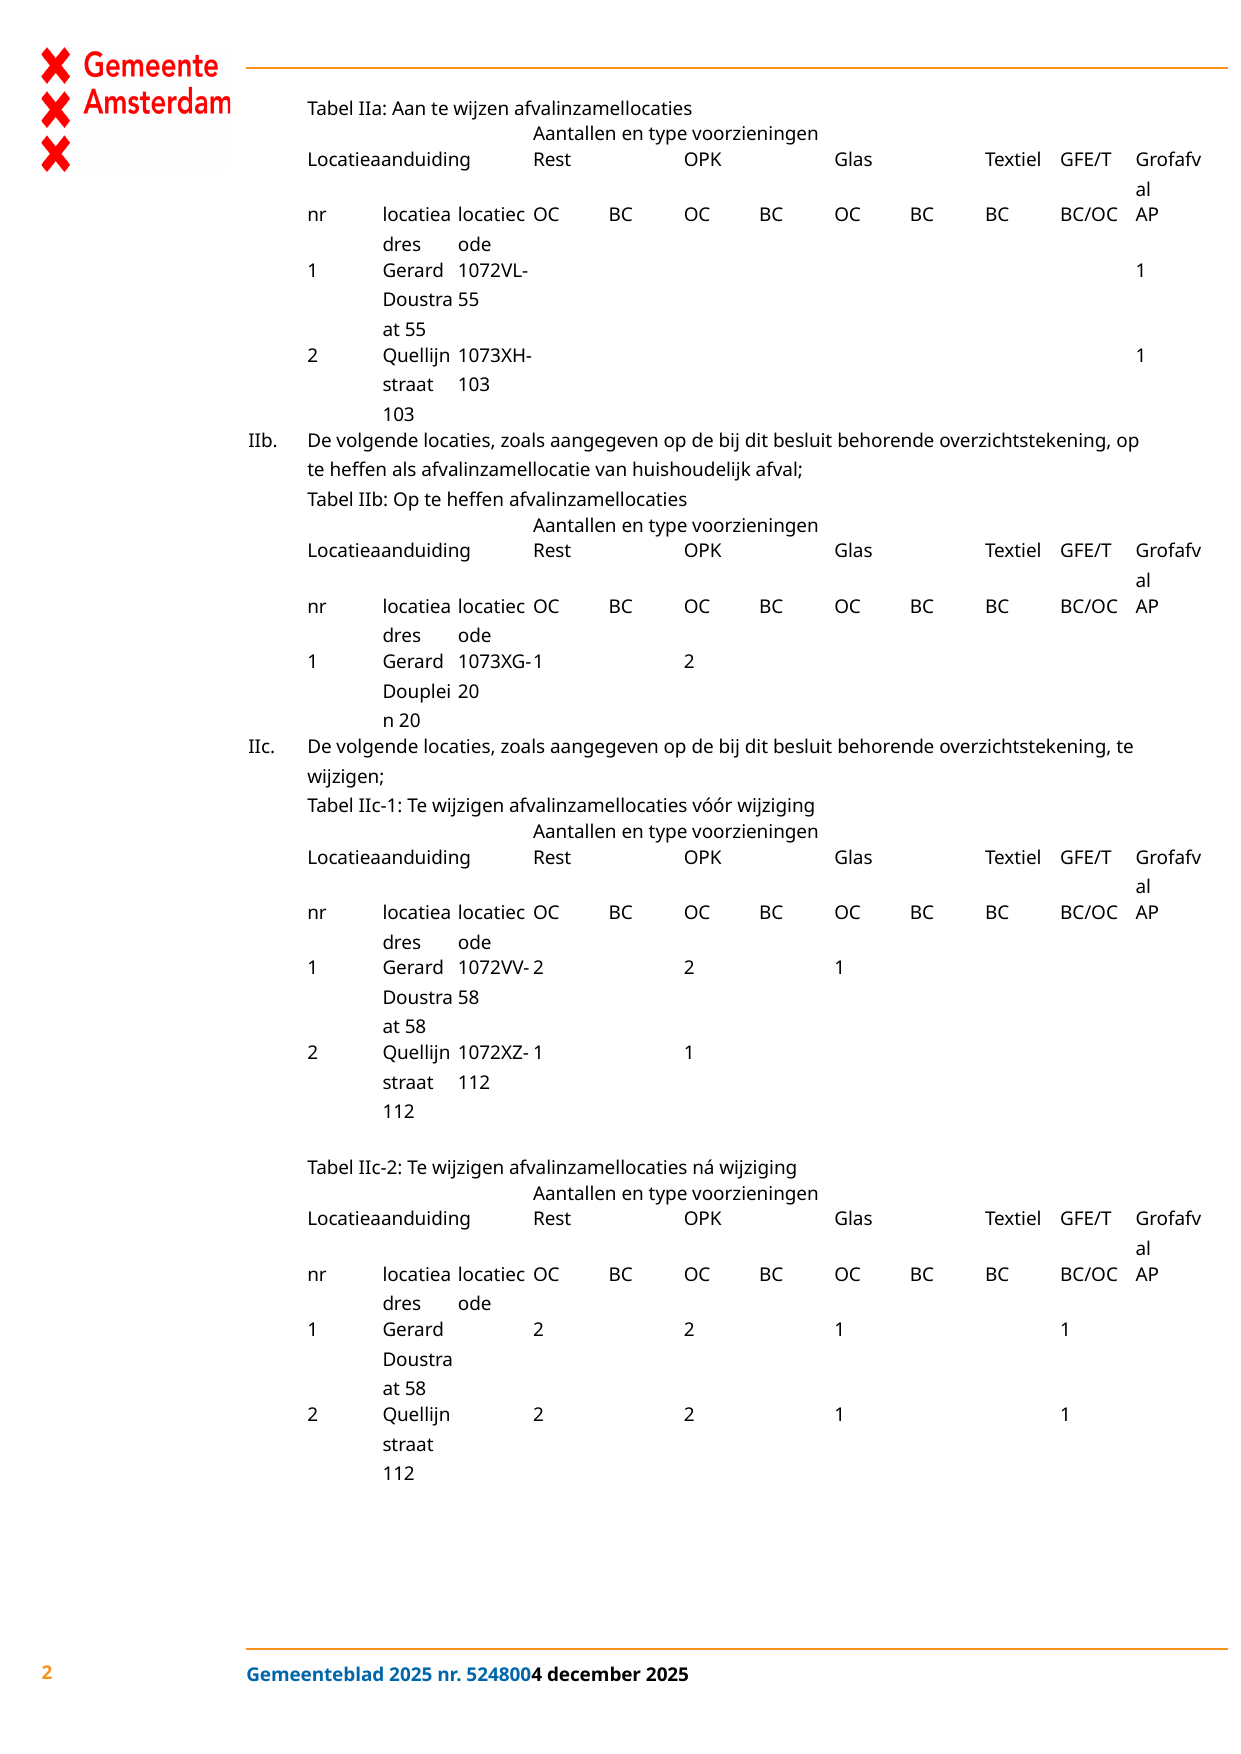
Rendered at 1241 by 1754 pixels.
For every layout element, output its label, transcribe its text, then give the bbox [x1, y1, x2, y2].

table_cell locatieadres [382, 202, 458, 257]
table_cell locatiecode [458, 202, 533, 257]
table_cell [759, 1040, 834, 1124]
table_cell Glas [834, 538, 985, 593]
table_cell OC [533, 1261, 608, 1316]
table_cell [1135, 1401, 1211, 1486]
table_cell [533, 257, 608, 342]
table_cell [1135, 1316, 1211, 1401]
table_cell 2 [533, 955, 608, 1039]
table_cell AP [1135, 899, 1211, 954]
table_cell BC [910, 202, 985, 257]
table_cell Gerard Doustraat 58 [382, 955, 458, 1039]
table_cell 1 [1060, 1316, 1135, 1401]
table_cell BC [910, 593, 985, 648]
table_cell [458, 121, 533, 146]
table_cell [1135, 648, 1211, 733]
table_cell BC/OC [1060, 899, 1135, 954]
table_cell [307, 818, 382, 844]
table_cell Glas [834, 146, 985, 202]
table_cell Rest [533, 146, 683, 202]
table_cell 1 [307, 257, 382, 342]
table_cell 2 [684, 1316, 759, 1401]
table_cell OC [834, 1261, 909, 1316]
table_cell [1060, 342, 1135, 427]
table_cell Textiel [985, 146, 1060, 202]
table_cell 1 [1060, 1401, 1135, 1486]
table_cell GFE/T [1060, 538, 1135, 593]
table_cell [458, 818, 533, 844]
table_cell OC [684, 593, 759, 648]
table_cell 2 [533, 1401, 608, 1486]
table_cell [985, 342, 1060, 427]
table_cell Quellijnstraat 112 [382, 1401, 458, 1486]
table_cell 2 [533, 1316, 608, 1401]
table_cell [910, 1040, 985, 1124]
table_cell Glas [834, 1206, 985, 1261]
table_cell OC [834, 899, 909, 954]
table_cell 1 [307, 955, 382, 1039]
table_cell [910, 648, 985, 733]
table_cell [834, 648, 909, 733]
table_cell OPK [684, 538, 834, 593]
table_cell locatieadres [382, 899, 458, 954]
table_cell [684, 342, 759, 427]
table_cell Grofafval [1135, 146, 1211, 202]
table_cell [985, 648, 1060, 733]
table_cell [759, 1316, 834, 1401]
table_cell Textiel [985, 844, 1060, 899]
table_cell OC [684, 202, 759, 257]
table_cell [608, 1316, 683, 1401]
table_cell Gerard Doustraat 55 [382, 257, 458, 342]
table_cell 1 [307, 1316, 382, 1401]
table_cell BC [608, 899, 683, 954]
table_cell [458, 1316, 533, 1401]
table_header Tabel IIc-1: Te wijzigen afvalinzamellocaties vóór wijziging [307, 793, 1211, 818]
table_cell [307, 1180, 382, 1206]
table_cell Locatieaanduiding [307, 844, 533, 899]
table_cell Rest [533, 538, 683, 593]
table_cell Grofafval [1135, 844, 1211, 899]
table_cell [985, 1040, 1060, 1124]
table_cell locatieadres [382, 593, 458, 648]
table_cell [910, 1401, 985, 1486]
table_cell [382, 512, 458, 538]
table_cell 2 [307, 1401, 382, 1486]
table_cell [608, 1401, 683, 1486]
table_cell Rest [533, 844, 683, 899]
table_cell 1072VV-58 [458, 955, 533, 1039]
list De volgende locaties, zoals aangegeven op de bij dit besluit behorende overzichtstekening, te wijzigen; [248, 733, 1152, 788]
table_cell locatiecode [458, 1261, 533, 1316]
table_cell nr [307, 899, 382, 954]
table_cell [608, 955, 683, 1039]
table_cell 2 [684, 648, 759, 733]
table_cell 2 [307, 342, 382, 427]
table_cell [382, 1180, 458, 1206]
table_cell GFE/T [1060, 1206, 1135, 1261]
table_cell [985, 955, 1060, 1039]
table_cell [458, 1180, 533, 1206]
table_cell [382, 121, 458, 146]
table_cell 1073XG-20 [458, 648, 533, 733]
table_cell [608, 257, 683, 342]
table_cell BC [759, 593, 834, 648]
table_cell [608, 1040, 683, 1124]
table_cell [759, 648, 834, 733]
table_cell [307, 512, 382, 538]
table_cell BC [759, 1261, 834, 1316]
table_cell BC [759, 202, 834, 257]
table_cell 1 [834, 1401, 909, 1486]
table_cell [1060, 1040, 1135, 1124]
table_cell [759, 257, 834, 342]
table_cell [382, 818, 458, 844]
table_cell AP [1135, 593, 1211, 648]
table_cell AP [1135, 1261, 1211, 1316]
table_cell 1 [1135, 342, 1211, 427]
table_cell OC [533, 899, 608, 954]
table_cell [458, 1401, 533, 1486]
table_cell 2 [684, 1401, 759, 1486]
table_cell Locatieaanduiding [307, 1206, 533, 1261]
table_cell BC/OC [1060, 593, 1135, 648]
table_cell OPK [684, 1206, 834, 1261]
table_cell GFE/T [1060, 844, 1135, 899]
picture [41, 47, 231, 172]
table_cell [1060, 955, 1135, 1039]
table_cell OPK [684, 844, 834, 899]
table_cell [910, 342, 985, 427]
table_cell nr [307, 202, 382, 257]
table_cell Grofafval [1135, 538, 1211, 593]
table_cell 1 [1135, 257, 1211, 342]
table_cell 1 [307, 648, 382, 733]
table_cell Rest [533, 1206, 683, 1261]
table_cell nr [307, 593, 382, 648]
table_cell locatieadres [382, 1261, 458, 1316]
table_cell [533, 342, 608, 427]
table_cell 1072XZ-112 [458, 1040, 533, 1124]
table_cell Locatieaanduiding [307, 538, 533, 593]
table_cell BC [759, 899, 834, 954]
table_cell [834, 257, 909, 342]
table_cell BC [985, 593, 1060, 648]
table_cell OC [684, 1261, 759, 1316]
table_cell [759, 342, 834, 427]
table_cell BC [608, 593, 683, 648]
table_cell [834, 1040, 909, 1124]
table_cell [985, 257, 1060, 342]
table_cell BC [985, 899, 1060, 954]
table_cell AP [1135, 202, 1211, 257]
table_cell Aantallen en type voorzieningen [533, 818, 1211, 844]
table_cell [1135, 1040, 1211, 1124]
table_cell nr [307, 1261, 382, 1316]
table_cell OC [533, 593, 608, 648]
table_cell BC [608, 202, 683, 257]
table_cell Gerard Doustraat 58 [382, 1316, 458, 1401]
table_cell 2 [684, 955, 759, 1039]
table_cell [608, 648, 683, 733]
table_cell BC [985, 1261, 1060, 1316]
table_cell BC [608, 1261, 683, 1316]
table_cell BC [985, 202, 1060, 257]
table_cell Aantallen en type voorzieningen [533, 1180, 1211, 1206]
table_cell OC [533, 202, 608, 257]
table_header Tabel IIa: Aan te wijzen afvalinzamellocaties [307, 95, 1211, 121]
table_cell [985, 1401, 1060, 1486]
table_cell 1073XH-103 [458, 342, 533, 427]
table_cell [759, 1401, 834, 1486]
table_cell [307, 121, 382, 146]
table_cell [910, 1316, 985, 1401]
table_cell [1060, 648, 1135, 733]
table_cell Aantallen en type voorzieningen [533, 512, 1211, 538]
table_cell OC [834, 202, 909, 257]
table_cell 1 [533, 1040, 608, 1124]
table_cell [1060, 257, 1135, 342]
table_cell Grofafval [1135, 1206, 1211, 1261]
table_cell 1 [684, 1040, 759, 1124]
table_cell Quellijnstraat 112 [382, 1040, 458, 1124]
table_cell Locatieaanduiding [307, 146, 533, 202]
table_cell OC [684, 899, 759, 954]
table_cell [985, 1316, 1060, 1401]
table_cell OC [834, 593, 909, 648]
table_cell BC/OC [1060, 202, 1135, 257]
table_cell 2 [307, 1040, 382, 1124]
table_cell Aantallen en type voorzieningen [533, 121, 1211, 146]
table_cell BC/OC [1060, 1261, 1135, 1316]
table_cell Gerard Douplein 20 [382, 648, 458, 733]
table_cell [910, 257, 985, 342]
table_cell BC [910, 1261, 985, 1316]
table_cell [759, 955, 834, 1039]
table_cell Glas [834, 844, 985, 899]
table_cell [458, 512, 533, 538]
table_cell 1 [834, 1316, 909, 1401]
table_header Tabel IIb: Op te heffen afvalinzamellocaties [307, 486, 1211, 512]
table_cell Textiel [985, 538, 1060, 593]
list De volgende locaties, zoals aangegeven op de bij dit besluit behorende overzichtstekening, op te heffen als afvalinzamellocatie van huishoudelijk afval; [248, 427, 1152, 482]
table_cell Textiel [985, 1206, 1060, 1261]
table_cell [608, 342, 683, 427]
table_cell [834, 342, 909, 427]
table_cell [910, 955, 985, 1039]
table_cell 1 [834, 955, 909, 1039]
table_cell [684, 257, 759, 342]
table_cell OPK [684, 146, 834, 202]
table_cell locatiecode [458, 899, 533, 954]
table_cell 1072VL-55 [458, 257, 533, 342]
table_cell [1135, 955, 1211, 1039]
table_cell BC [910, 899, 985, 954]
table_cell 1 [533, 648, 608, 733]
table_cell GFE/T [1060, 146, 1135, 202]
table_cell locatiecode [458, 593, 533, 648]
table_header Tabel IIc-2: Te wijzigen afvalinzamellocaties ná wijziging [307, 1154, 1211, 1180]
table_cell Quellijnstraat 103 [382, 342, 458, 427]
